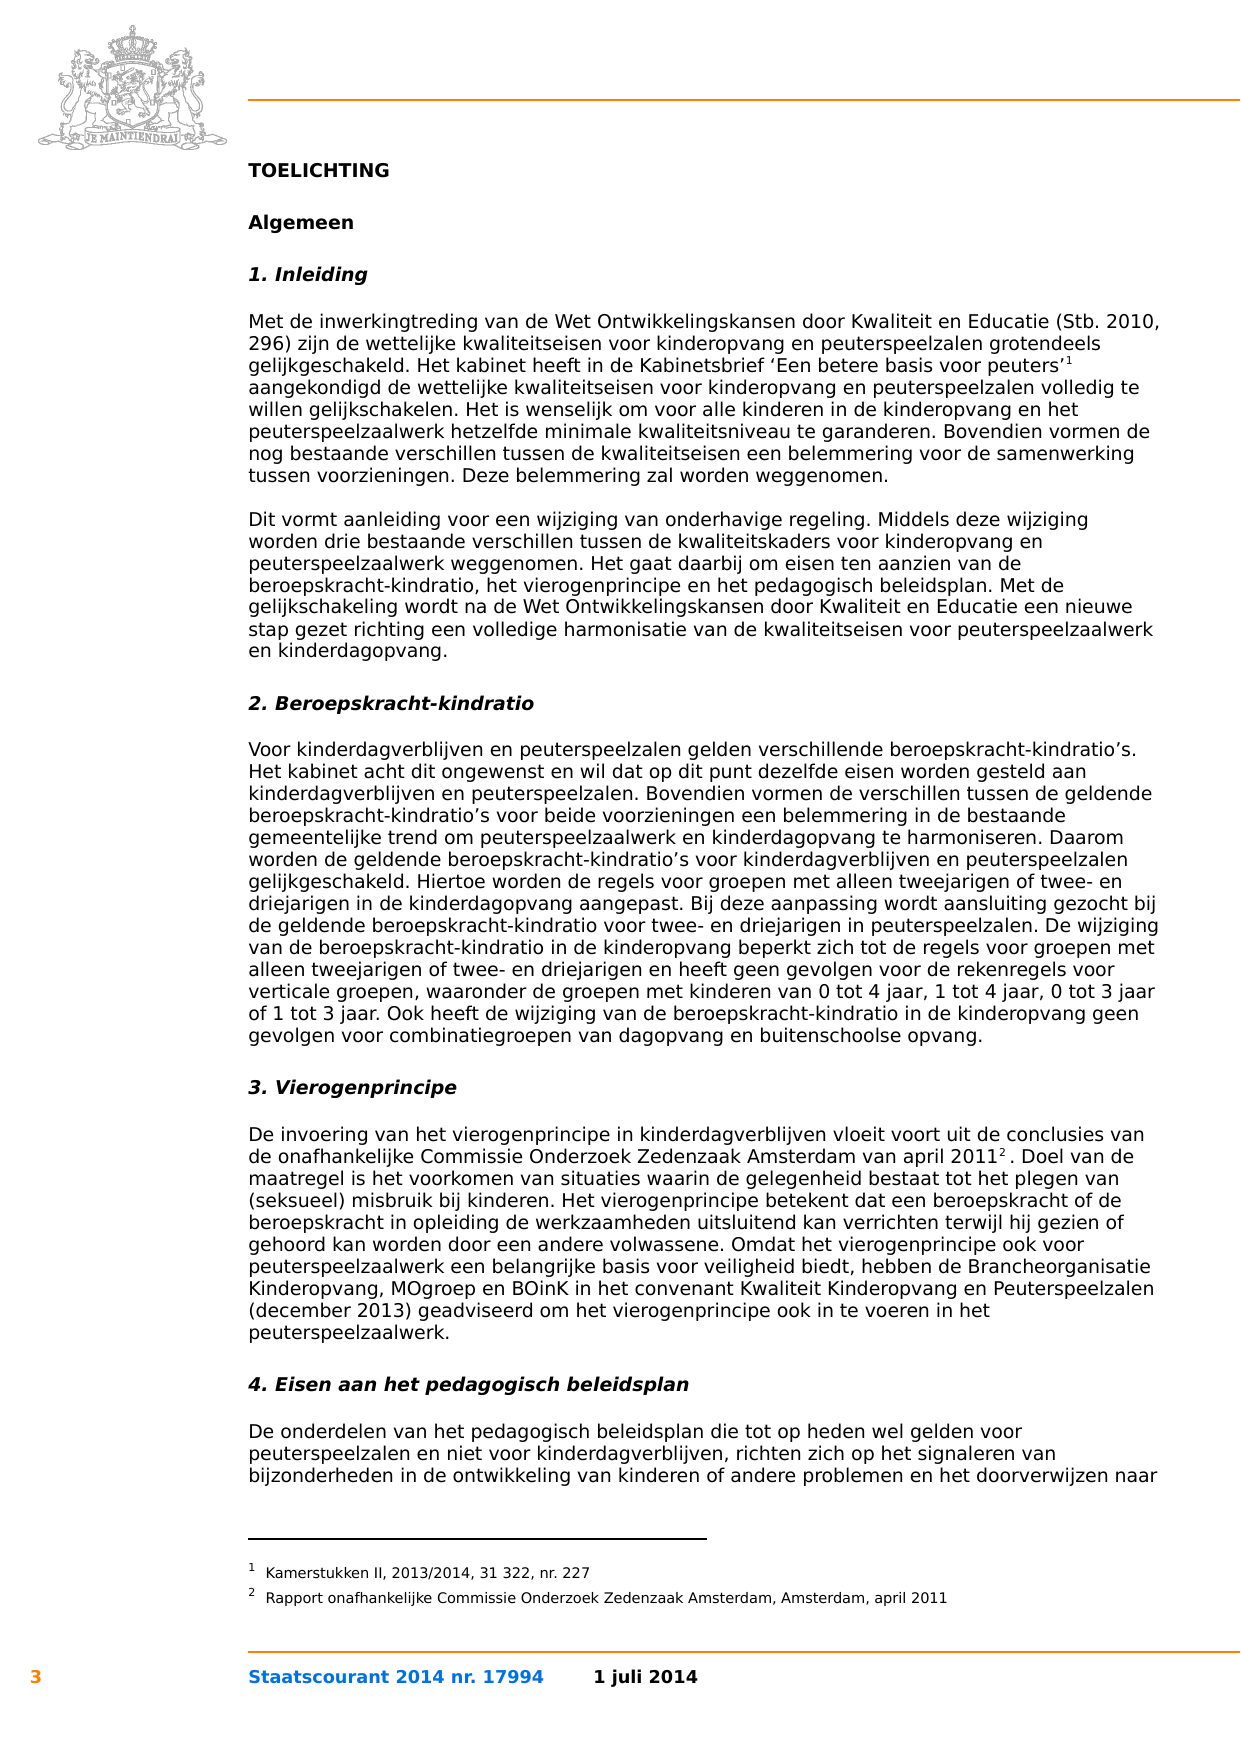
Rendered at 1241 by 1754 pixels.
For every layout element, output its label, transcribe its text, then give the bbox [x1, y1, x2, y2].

picture [38, 25, 227, 150]
subtitle 3. Vierogenprincipe [248, 1077, 1163, 1099]
text Rapport onafhankelijke Commissie Onderzoek Zedenzaak Amsterdam, Amsterdam, april 2011 [248, 1586, 1163, 1608]
subtitle 2. Beroepskracht-kindratio [248, 692, 1163, 714]
text Kamerstukken II, 2013/2014, 31 322, nr. 227 [248, 1561, 1163, 1583]
text Met de inwerkingtreding van de Wet Ontwikkelingskansen door Kwaliteit en Educatie (Stb. 2010, 296) zijn de wettelijke kwaliteitseisen voor kinderopvang en peuterspeelzalen grotendeels gelijkgeschakeld. Het kabinet heeft in de Kabinetsbrief ‘Een betere basis voor peuters’ aangekondigd de wettelijke kwaliteitseisen voor kinderopvang en peuterspeelzalen volledig te willen gelijkschakelen. Het is wenselijk om voor alle kinderen in de kinderopvang en het peuterspeelzaalwerk hetzelfde minimale kwaliteitsniveau te garanderen. Bovendien vormen de nog bestaande verschillen tussen de kwaliteitseisen een belemmering voor de samenwerking tussen voorzieningen. Deze belemmering zal worden weggenomen. [248, 311, 1163, 487]
text De onderdelen van het pedagogisch beleidsplan die tot op heden wel gelden voor peuterspeelzalen en niet voor kinderdagverblijven, richten zich op het signaleren van bijzonderheden in de ontwikkeling van kinderen of andere problemen en het doorverwijzen naar [248, 1421, 1163, 1487]
text De invoering van het vierogenprincipe in kinderdagverblijven vloeit voort uit de conclusies van de onafhankelijke Commissie Onderzoek Zedenzaak Amsterdam van april 2011. Doel van de maatregel is het voorkomen van situaties waarin de gelegenheid bestaat tot het plegen van (seksueel) misbruik bij kinderen. Het vierogenprincipe betekent dat een beroepskracht of de beroepskracht in opleiding de werkzaamheden uitsluitend kan verrichten terwijl hij gezien of gehoord kan worden door een andere volwassene. Omdat het vierogenprincipe ook voor peuterspeelzaalwerk een belangrijke basis voor veiligheid biedt, hebben de Brancheorganisatie Kinderopvang, MOgroep en BOinK in het convenant Kwaliteit Kinderopvang en Peuterspeelzalen (december 2013) geadviseerd om het vierogenprincipe ook in te voeren in het peuterspeelzaalwerk. [248, 1124, 1163, 1344]
subtitle Algemeen [248, 212, 1163, 234]
subtitle 4. Eisen aan het pedagogisch beleidsplan [248, 1374, 1163, 1396]
text Voor kinderdagverblijven en peuterspeelzalen gelden verschillende beroepskracht-kindratio’s. Het kabinet acht dit ongewenst en wil dat op dit punt dezelfde eisen worden gesteld aan kinderdagverblijven en peuterspeelzalen. Bovendien vormen de verschillen tussen de geldende beroepskracht-kindratio’s voor beide voorzieningen een belemmering in de bestaande gemeentelijke trend om peuterspeelzaalwerk en kinderdagopvang te harmoniseren. Daarom worden de geldende beroepskracht-kindratio’s voor kinderdagverblijven en peuterspeelzalen gelijkgeschakeld. Hiertoe worden de regels voor groepen met alleen tweejarigen of twee- en driejarigen in de kinderdagopvang aangepast. Bij deze aanpassing wordt aansluiting gezocht bij de geldende beroepskracht-kindratio voor twee- en driejarigen in peuterspeelzalen. De wijziging van de beroepskracht-kindratio in de kinderopvang beperkt zich tot de regels voor groepen met alleen tweejarigen of twee- en driejarigen en heeft geen gevolgen voor de rekenregels voor verticale groepen, waaronder de groepen met kinderen van 0 tot 4 jaar, 1 tot 4 jaar, 0 tot 3 jaar of 1 tot 3 jaar. Ook heeft de wijziging van de beroepskracht-kindratio in de kinderopvang geen gevolgen voor combinatiegroepen van dagopvang en buitenschoolse opvang. [248, 739, 1163, 1047]
text Dit vormt aanleiding voor een wijziging van onderhavige regeling. Middels deze wijziging worden drie bestaande verschillen tussen de kwaliteitskaders voor kinderopvang en peuterspeelzaalwerk weggenomen. Het gaat daarbij om eisen ten aanzien van de beroepskracht-kindratio, het vierogenprincipe en het pedagogisch beleidsplan. Met de gelijkschakeling wordt na de Wet Ontwikkelingskansen door Kwaliteit en Educatie een nieuwe stap gezet richting een volledige harmonisatie van de kwaliteitseisen voor peuterspeelzaalwerk en kinderdagopvang. [248, 508, 1163, 662]
subtitle TOELICHTING [248, 160, 1163, 182]
subtitle 1. Inleiding [248, 264, 1163, 286]
